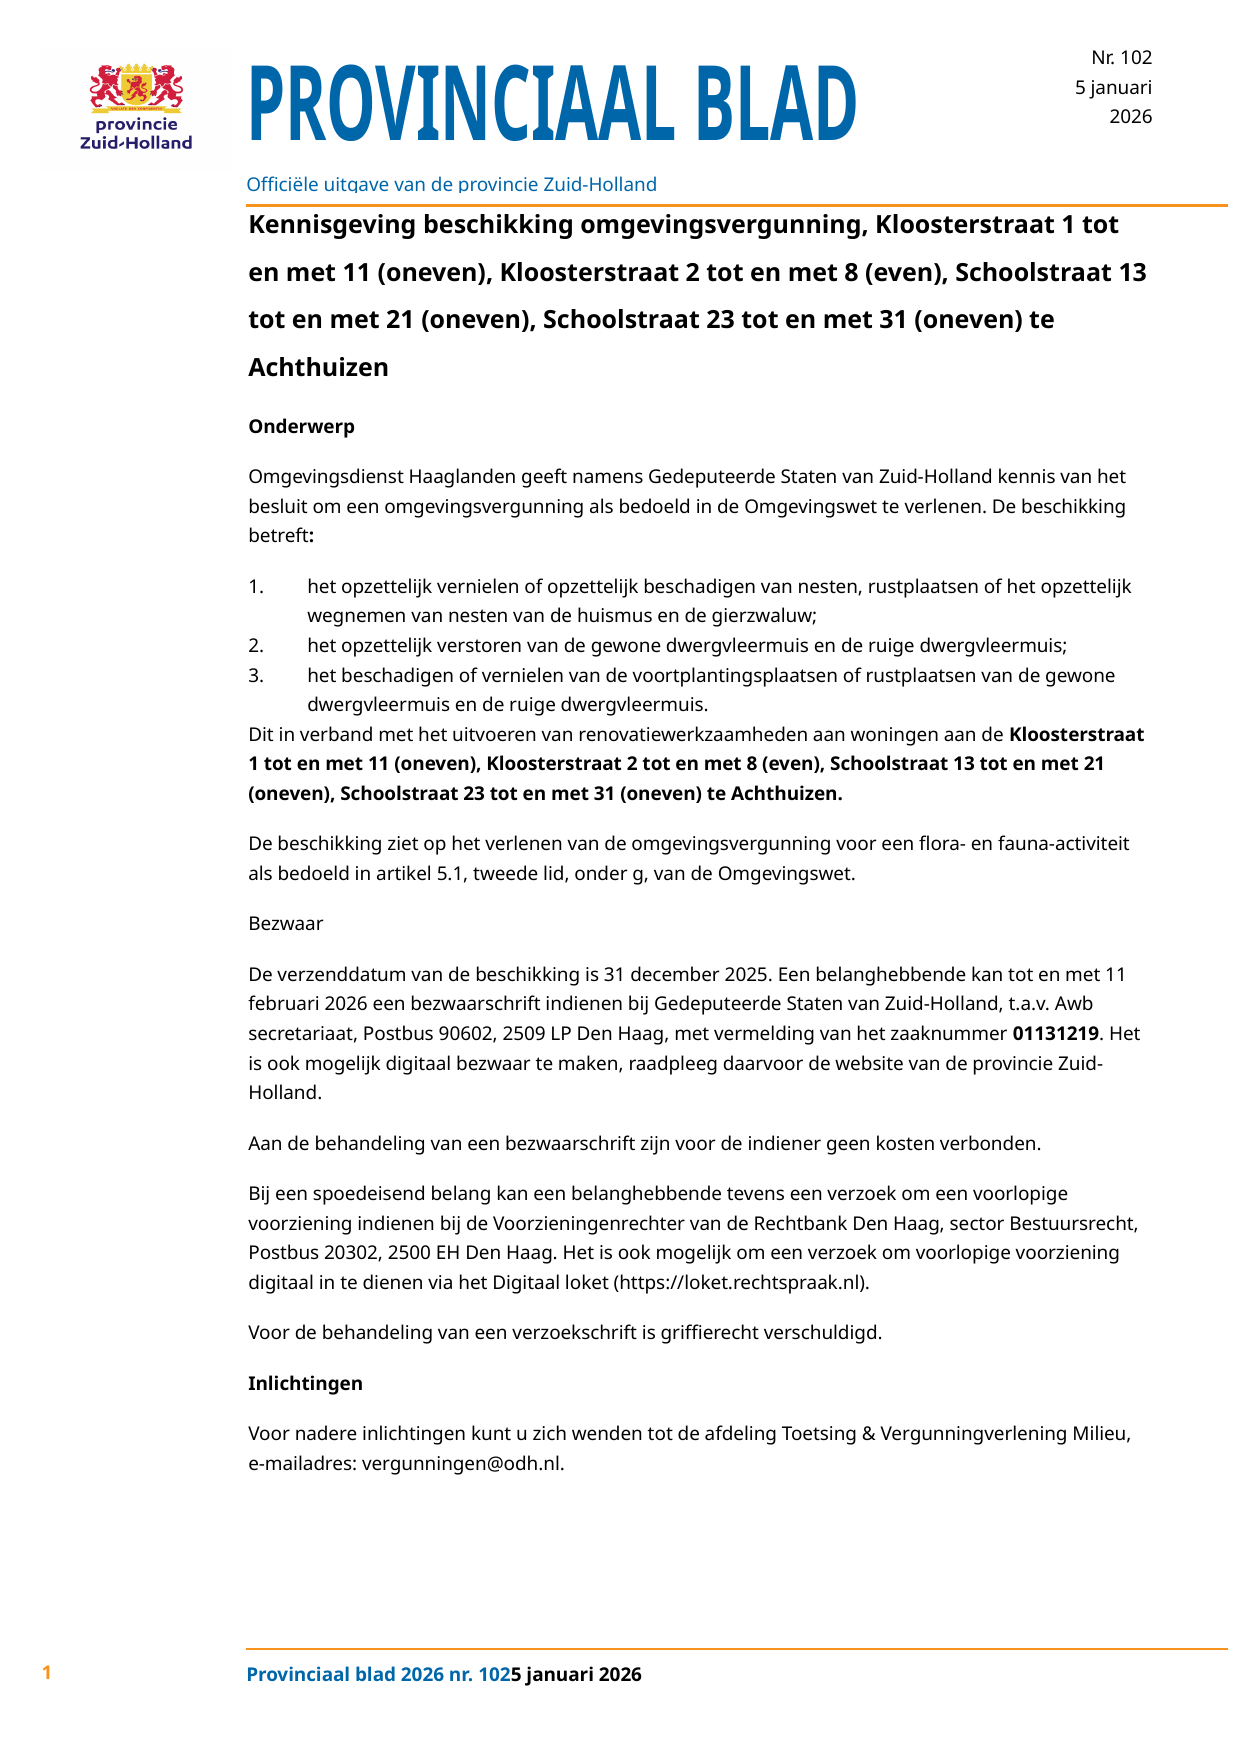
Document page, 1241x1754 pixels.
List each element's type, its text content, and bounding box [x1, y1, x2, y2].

list het beschadigen of vernielen van de voortplantingsplaatsen of rustplaatsen van de gewone dwergvleermuis en de ruige dwergvleermuis. [248, 662, 1152, 717]
text De verzenddatum van de beschikking is 31 december 2025. Een belanghebbende kan tot en met 11 februari 2026 een bezwaarschrift indienen bij Gedeputeerde Staten van Zuid-Holland, t.a.v. Awb secretariaat, Postbus 90602, 2509 LP Den Haag, met vermelding van het zaaknummer 01131219. Het is ook mogelijk digitaal bezwaar te maken, raadpleeg daarvoor de website van de provincie Zuid-Holland. [248, 961, 1152, 1105]
text De beschikking ziet op het verlenen van de omgevingsvergunning voor een flora- en fauna-activiteit als bedoeld in artikel 5.1, tweede lid, onder g, van de Omgevingswet. [248, 831, 1152, 886]
text Dit in verband met het uitvoeren van renovatiewerkzaamheden aan woningen aan de Kloosterstraat 1 tot en met 11 (oneven), Kloosterstraat 2 tot en met 8 (even), Schoolstraat 13 tot en met 21 (oneven), Schoolstraat 23 tot en met 31 (oneven) te Achthuizen. [248, 721, 1152, 806]
text Omgevingsdienst Haaglanden geeft namens Gedeputeerde Staten van Zuid-Holland kennis van het besluit om een omgevingsvergunning als bedoeld in de Omgevingswet te verlenen. De beschikking betreft: [248, 463, 1152, 548]
text Inlichtingen [248, 1370, 1152, 1396]
text Bezwaar [248, 911, 1152, 936]
text Voor nadere inlichtingen kunt u zich wenden tot de afdeling Toetsing & Vergunningverlening Milieu, e-mailadres: vergunningen@odh.nl. [248, 1420, 1152, 1476]
text Kennisgeving beschikking omgevingsvergunning, Kloosterstraat 1 tot en met 11 (oneven), Kloosterstraat 2 tot en met 8 (even), Schoolstraat 13 tot en met 21 (oneven), Schoolstraat 23 tot en met 31 (oneven) te Achthuizen [248, 207, 1152, 384]
text Voor de behandeling van een verzoekschrift is griffierecht verschuldigd. [248, 1319, 1152, 1345]
text Bij een spoedeisend belang kan een belanghebbende tevens een verzoek om een voorlopige voorziening indienen bij de Voorzieningenrechter van de Rechtbank Den Haag, sector Bestuursrecht, Postbus 20302, 2500 EH Den Haag. Het is ook mogelijk om een verzoek om voorlopige voorziening digitaal in te dienen via het Digitaal loket (https://loket.rechtspraak.nl). [248, 1180, 1152, 1295]
text Aan de behandeling van een bezwaarschrift zijn voor de indiener geen kosten verbonden. [248, 1130, 1152, 1156]
text Onderwerp [248, 413, 1152, 439]
list het opzettelijk verstoren van de gewone dwergvleermuis en de ruige dwergvleermuis; [248, 632, 1152, 658]
picture [41, 47, 231, 172]
list het opzettelijk vernielen of opzettelijk beschadigen van nesten, rustplaatsen of het opzettelijk wegnemen van nesten van de huismus en de gierzwaluw; [248, 573, 1152, 628]
